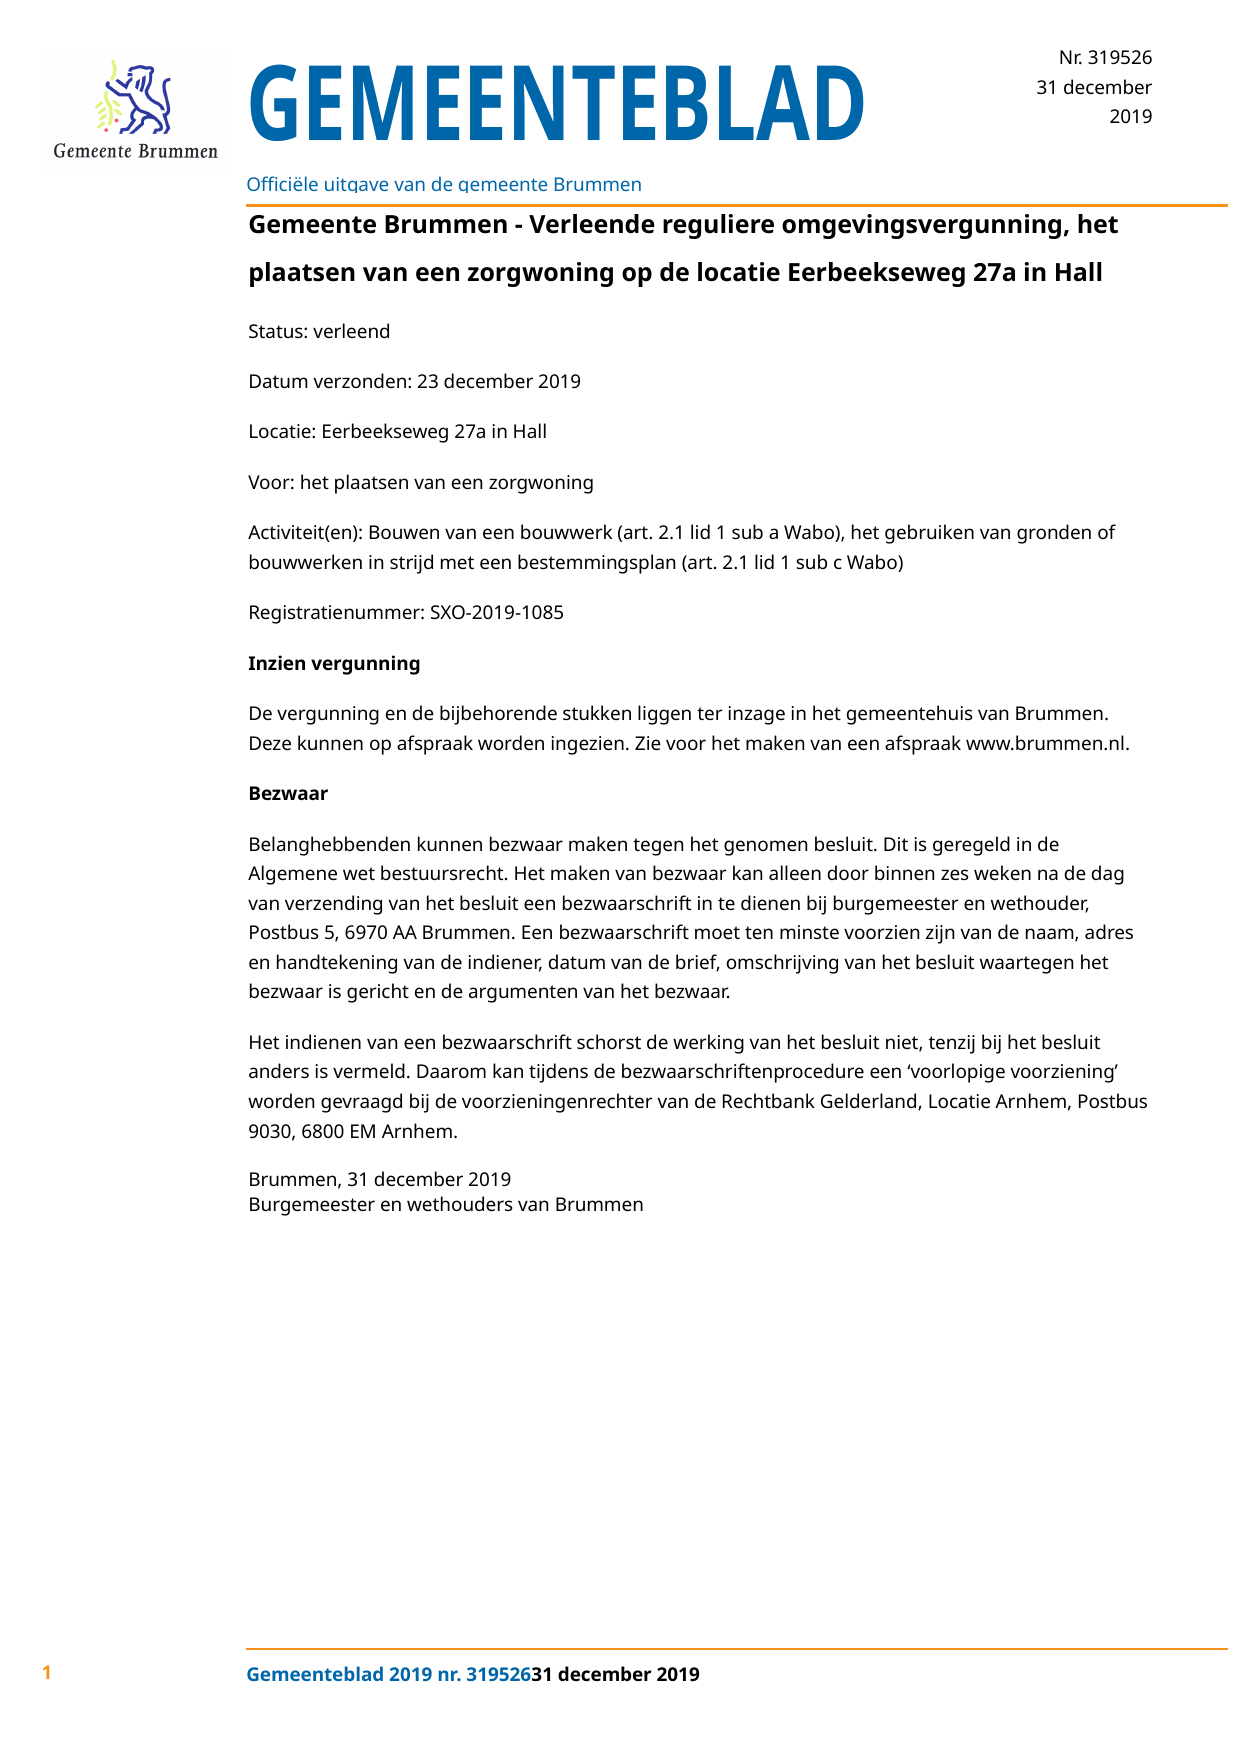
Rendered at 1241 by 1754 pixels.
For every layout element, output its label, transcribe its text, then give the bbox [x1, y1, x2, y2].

text Het indienen van een bezwaarschrift schorst de werking van het besluit niet, tenzij bij het besluit anders is vermeld. Daarom kan tijdens de bezwaarschriftenprocedure een ‘voorlopige voorziening’ worden gevraagd bij de voorzieningenrechter van de Rechtbank Gelderland, Locatie Arnhem, Postbus 9030, 6800 EM Arnhem. [248, 1029, 1152, 1144]
text Locatie: Eerbeekseweg 27a in Hall [248, 419, 1152, 444]
text Activiteit(en): Bouwen van een bouwwerk (art. 2.1 lid 1 sub a Wabo), het gebruiken van gronden of bouwwerken in strijd met een bestemmingsplan (art. 2.1 lid 1 sub c Wabo) [248, 519, 1152, 575]
text Datum verzonden: 23 december 2019 [248, 368, 1152, 394]
text Registratienummer: SXO-2019-1085 [248, 599, 1152, 625]
text Status: verleend [248, 318, 1152, 344]
text Inzien vergunning [248, 650, 1152, 676]
picture [41, 47, 231, 172]
text Belanghebbenden kunnen bezwaar maken tegen het genomen besluit. Dit is geregeld in de Algemene wet bestuursrecht. Het maken van bezwaar kan alleen door binnen zes weken na de dag van verzending van het besluit een bezwaarschrift in te dienen bij burgemeester en wethouder, Postbus 5, 6970 AA Brummen. Een bezwaarschrift moet ten minste voorzien zijn van de naam, adres en handtekening van de indiener, datum van de brief, omschrijving van het besluit waartegen het bezwaar is gericht en de argumenten van het bezwaar. [248, 831, 1152, 1004]
text De vergunning en de bijbehorende stukken liggen ter inzage in het gemeentehuis van Brummen. Deze kunnen op afspraak worden ingezien. Zie voor het maken van een afspraak www.brummen.nl. [248, 700, 1152, 756]
text Burgemeester en wethouders van Brummen [248, 1191, 1152, 1217]
text Gemeente Brummen - Verleende reguliere omgevingsvergunning, het plaatsen van een zorgwoning op de locatie Eerbeekseweg 27a in Hall [248, 207, 1152, 288]
text Brummen, 31 december 2019 [248, 1166, 1152, 1191]
text Bezwaar [248, 780, 1152, 806]
text Voor: het plaatsen van een zorgwoning [248, 469, 1152, 495]
